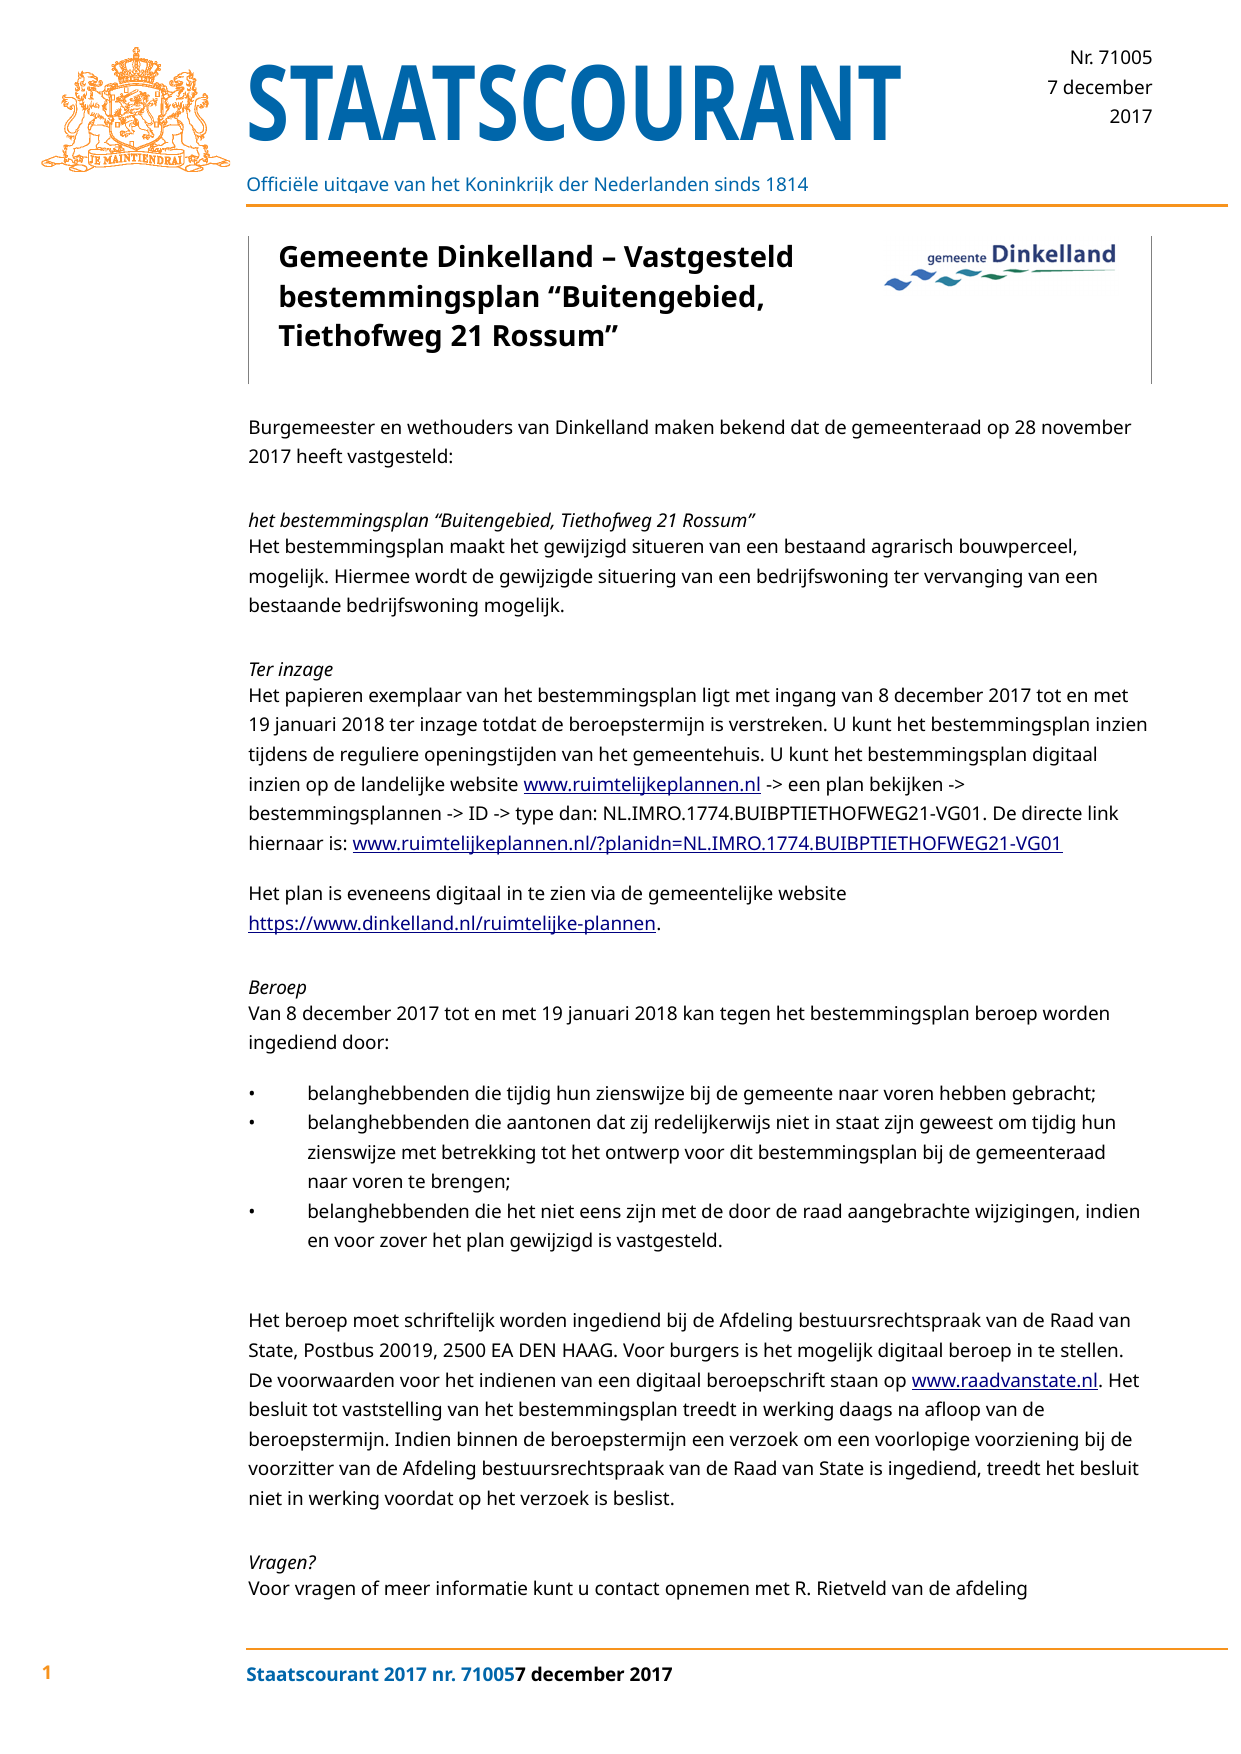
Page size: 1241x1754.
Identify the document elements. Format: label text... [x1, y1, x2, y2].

list belanghebbenden die het niet eens zijn met de door de raad aangebrachte wijzigingen, indien en voor zover het plan gewijzigd is vastgesteld. [248, 1198, 1152, 1253]
text Burgemeester en wethouders van Dinkelland maken bekend dat de gemeenteraad op 28 november 2017 heeft vastgesteld: [248, 414, 1152, 469]
text Van 8 december 2017 tot en met 19 januari 2018 kan tegen het bestemmingsplan beroep worden ingediend door: [248, 1000, 1152, 1055]
table_header [850, 236, 1151, 384]
text het bestemmingsplan “Buitengebied, Tiethofweg 21 Rossum” [248, 507, 1152, 533]
text Het plan is eveneens digitaal in te zien via de gemeentelijke website https://www.dinkelland.nl/ruimtelijke-plannen. [248, 880, 1152, 936]
table_header Gemeente Dinkelland – Vastgesteld bestemmingsplan “Buitengebied, Tiethofweg 21 Rossum” [249, 236, 850, 384]
text Voor vragen of meer informatie kunt u contact opnemen met R. Rietveld van de afdeling [248, 1575, 1152, 1601]
text Ter inzage [248, 656, 1152, 682]
text Het bestemmingsplan maakt het gewijzigd situeren van een bestaand agrarisch bouwperceel, mogelijk. Hiermee wordt de gewijzigde situering van een bedrijfswoning ter vervanging van een bestaande bedrijfswoning mogelijk. [248, 533, 1152, 618]
list belanghebbenden die aantonen dat zij redelijkerwijs niet in staat zijn geweest om tijdig hun zienswijze met betrekking tot het ontwerp voor dit bestemmingsplan bij de gemeenteraad naar voren te brengen; [248, 1109, 1152, 1194]
picture [882, 236, 1119, 296]
text Het papieren exemplaar van het bestemmingsplan ligt met ingang van 8 december 2017 tot en met 19 januari 2018 ter inzage totdat de beroepstermijn is verstreken. U kunt het bestemmingsplan inzien tijdens de reguliere openingstijden van het gemeentehuis. U kunt het bestemmingsplan digitaal inzien op de landelijke website www.ruimtelijkeplannen.nl -> een plan bekijken -> bestemmingsplannen -> ID -> type dan: NL.IMRO.1774.BUIBPTIETHOFWEG21-VG01. De directe link hiernaar is: www.ruimtelijkeplannen.nl/?planidn=NL.IMRO.1774.BUIBPTIETHOFWEG21-VG01 [248, 682, 1152, 856]
text Vragen? [248, 1549, 1152, 1575]
picture [41, 47, 231, 172]
list belanghebbenden die tijdig hun zienswijze bij de gemeente naar voren hebben gebracht; [248, 1080, 1152, 1105]
text Het beroep moet schriftelijk worden ingediend bij de Afdeling bestuursrechtspraak van de Raad van State, Postbus 20019, 2500 EA DEN HAAG. Voor burgers is het mogelijk digitaal beroep in te stellen. De voorwaarden voor het indienen van een digitaal beroepschrift staan op www.raadvanstate.nl. Het besluit tot vaststelling van het bestemmingsplan treedt in werking daags na afloop van de beroepstermijn. Indien binnen de beroepstermijn een verzoek om een voorlopige voorziening bij de voorzitter van de Afdeling bestuursrechtspraak van de Raad van State is ingediend, treedt het besluit niet in werking voordat op het verzoek is beslist. [248, 1308, 1152, 1511]
text Beroep [248, 974, 1152, 1000]
